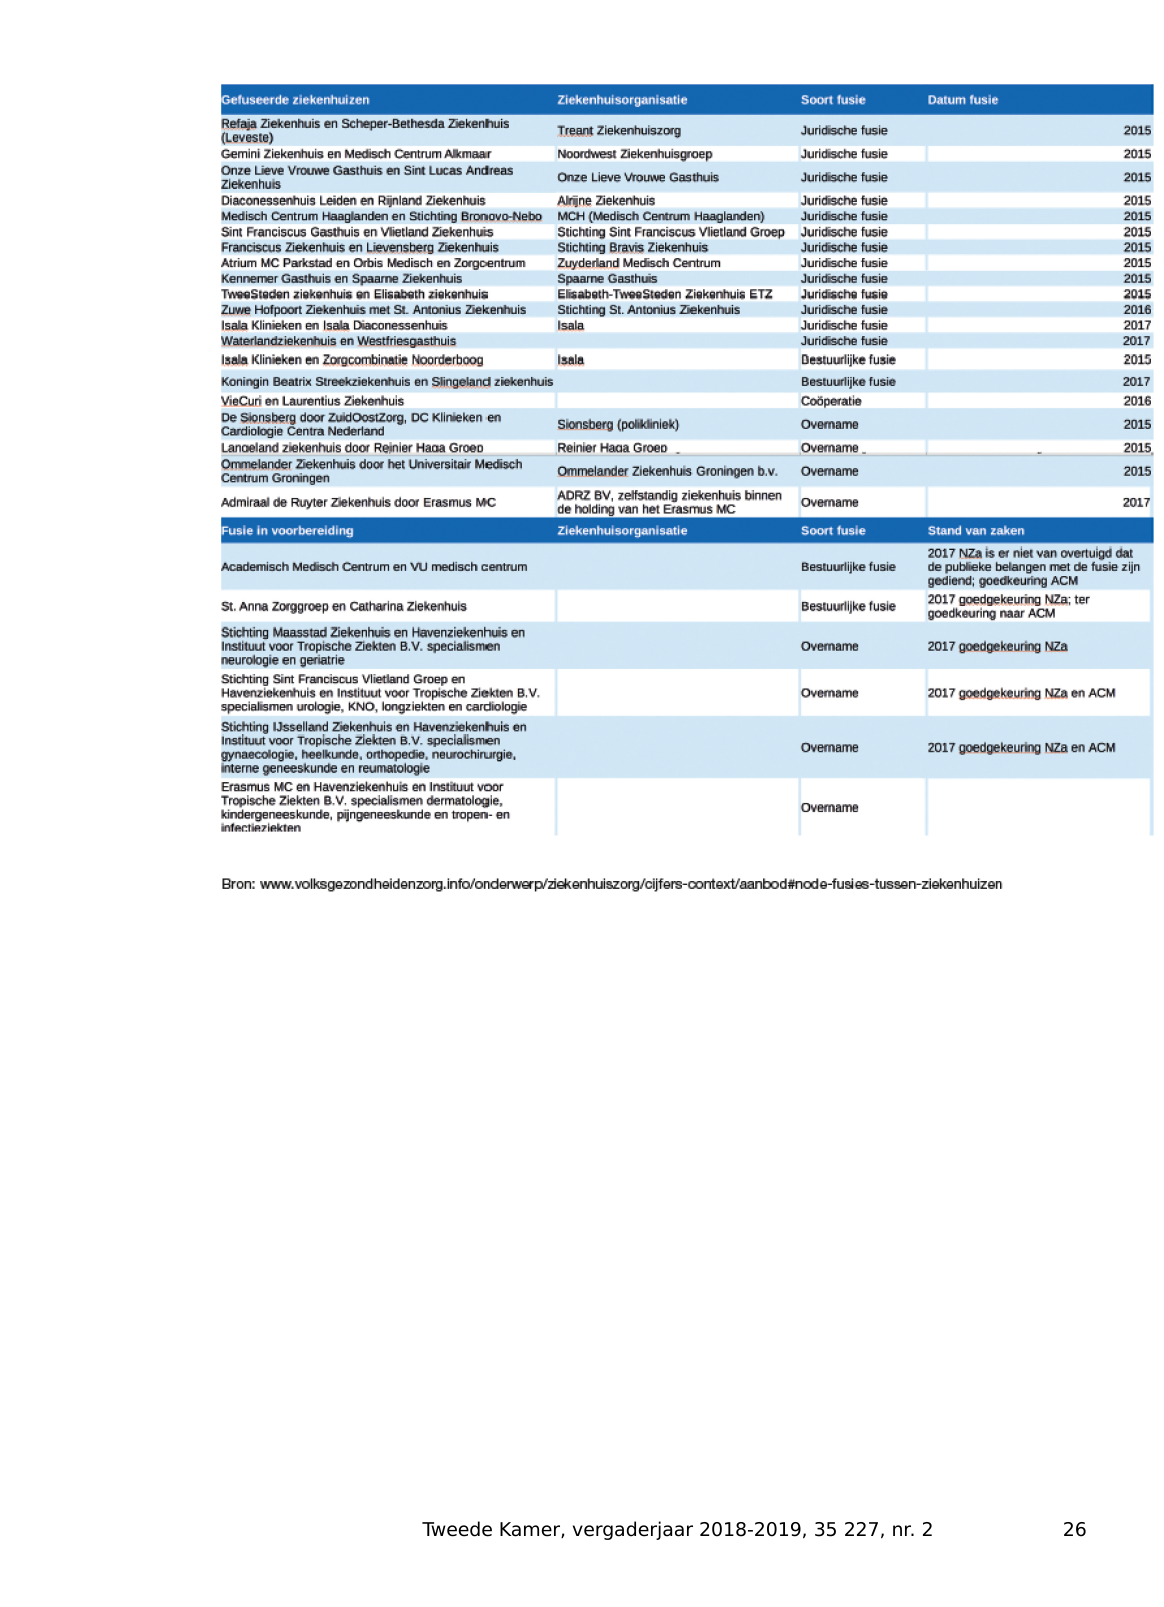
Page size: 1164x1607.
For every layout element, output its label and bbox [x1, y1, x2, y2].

picture [218, 84, 1164, 899]
